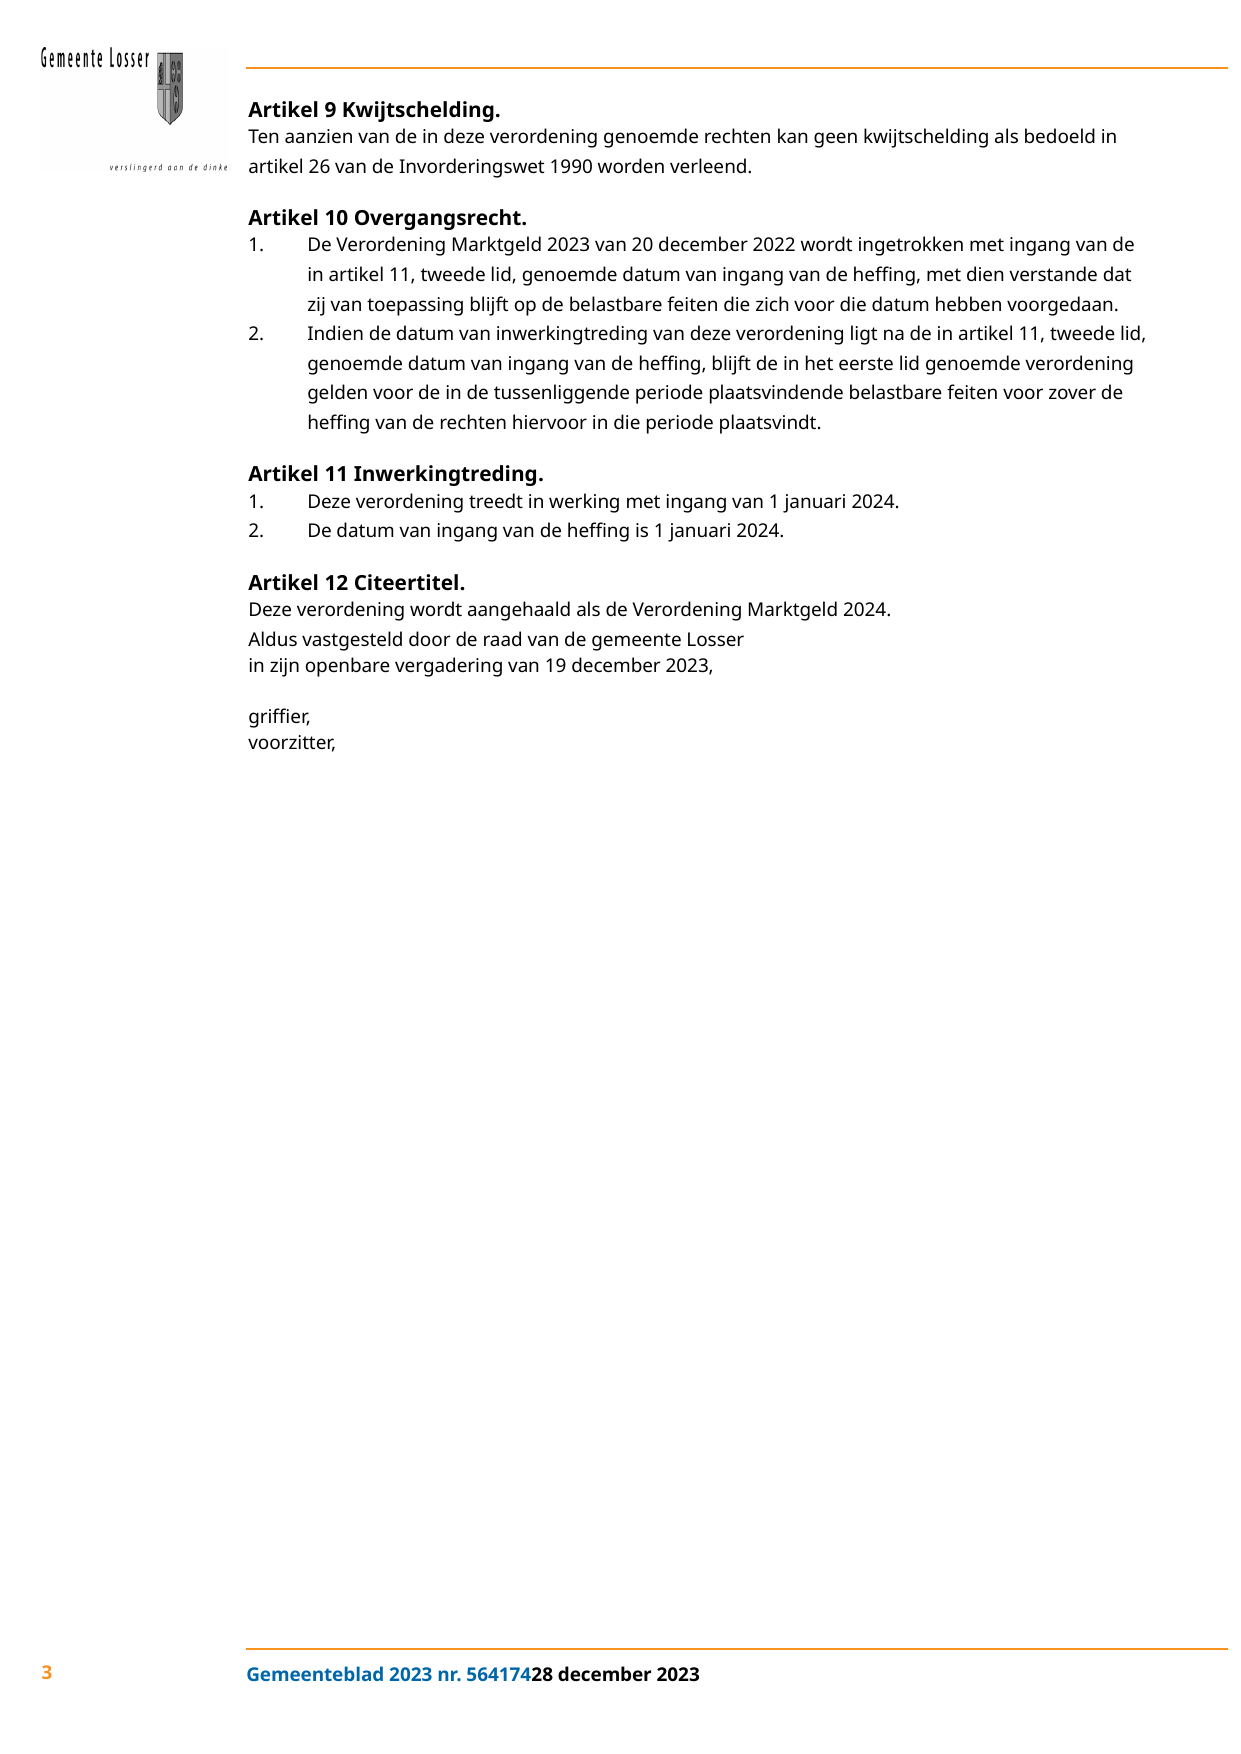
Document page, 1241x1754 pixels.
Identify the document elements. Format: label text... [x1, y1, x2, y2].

text Artikel 12 Citeertitel. [248, 568, 1152, 596]
text Artikel 9 Kwijtschelding. [248, 95, 1152, 123]
text Deze verordening wordt aangehaald als de Verordening Marktgeld 2024. [248, 596, 1152, 622]
text Ten aanzien van de in deze verordening genoemde rechten kan geen kwijtschelding als bedoeld in artikel 26 van de Invorderingswet 1990 worden verleend. [248, 123, 1152, 178]
text voorzitter, [248, 729, 1152, 755]
text Artikel 10 Overgangsrecht. [248, 203, 1152, 232]
list Deze verordening treedt in werking met ingang van 1 januari 2024. [248, 488, 1152, 514]
list De datum van ingang van de heffing is 1 januari 2024. [248, 518, 1152, 543]
list De Verordening Marktgeld 2023 van 20 december 2022 wordt ingetrokken met ingang van de in artikel 11, tweede lid, genoemde datum van ingang van de heffing, met dien verstande dat zij van toepassing blijft op de belastbare feiten die zich voor die datum hebben voorgedaan. [248, 232, 1152, 317]
picture [41, 47, 231, 172]
text griffier, [248, 703, 1152, 729]
text Artikel 11 Inwerkingtreding. [248, 459, 1152, 488]
list Indien de datum van inwerkingtreding van deze verordening ligt na de in artikel 11, tweede lid, genoemde datum van ingang van de heffing, blijft de in het eerste lid genoemde verordening gelden voor de in de tussenliggende periode plaatsvindende belastbare feiten voor zover de heffing van de rechten hiervoor in die periode plaatsvindt. [248, 320, 1152, 435]
text Aldus vastgesteld door de raad van de gemeente Losser [248, 626, 1152, 652]
text in zijn openbare vergadering van 19 december 2023, [248, 652, 1152, 677]
